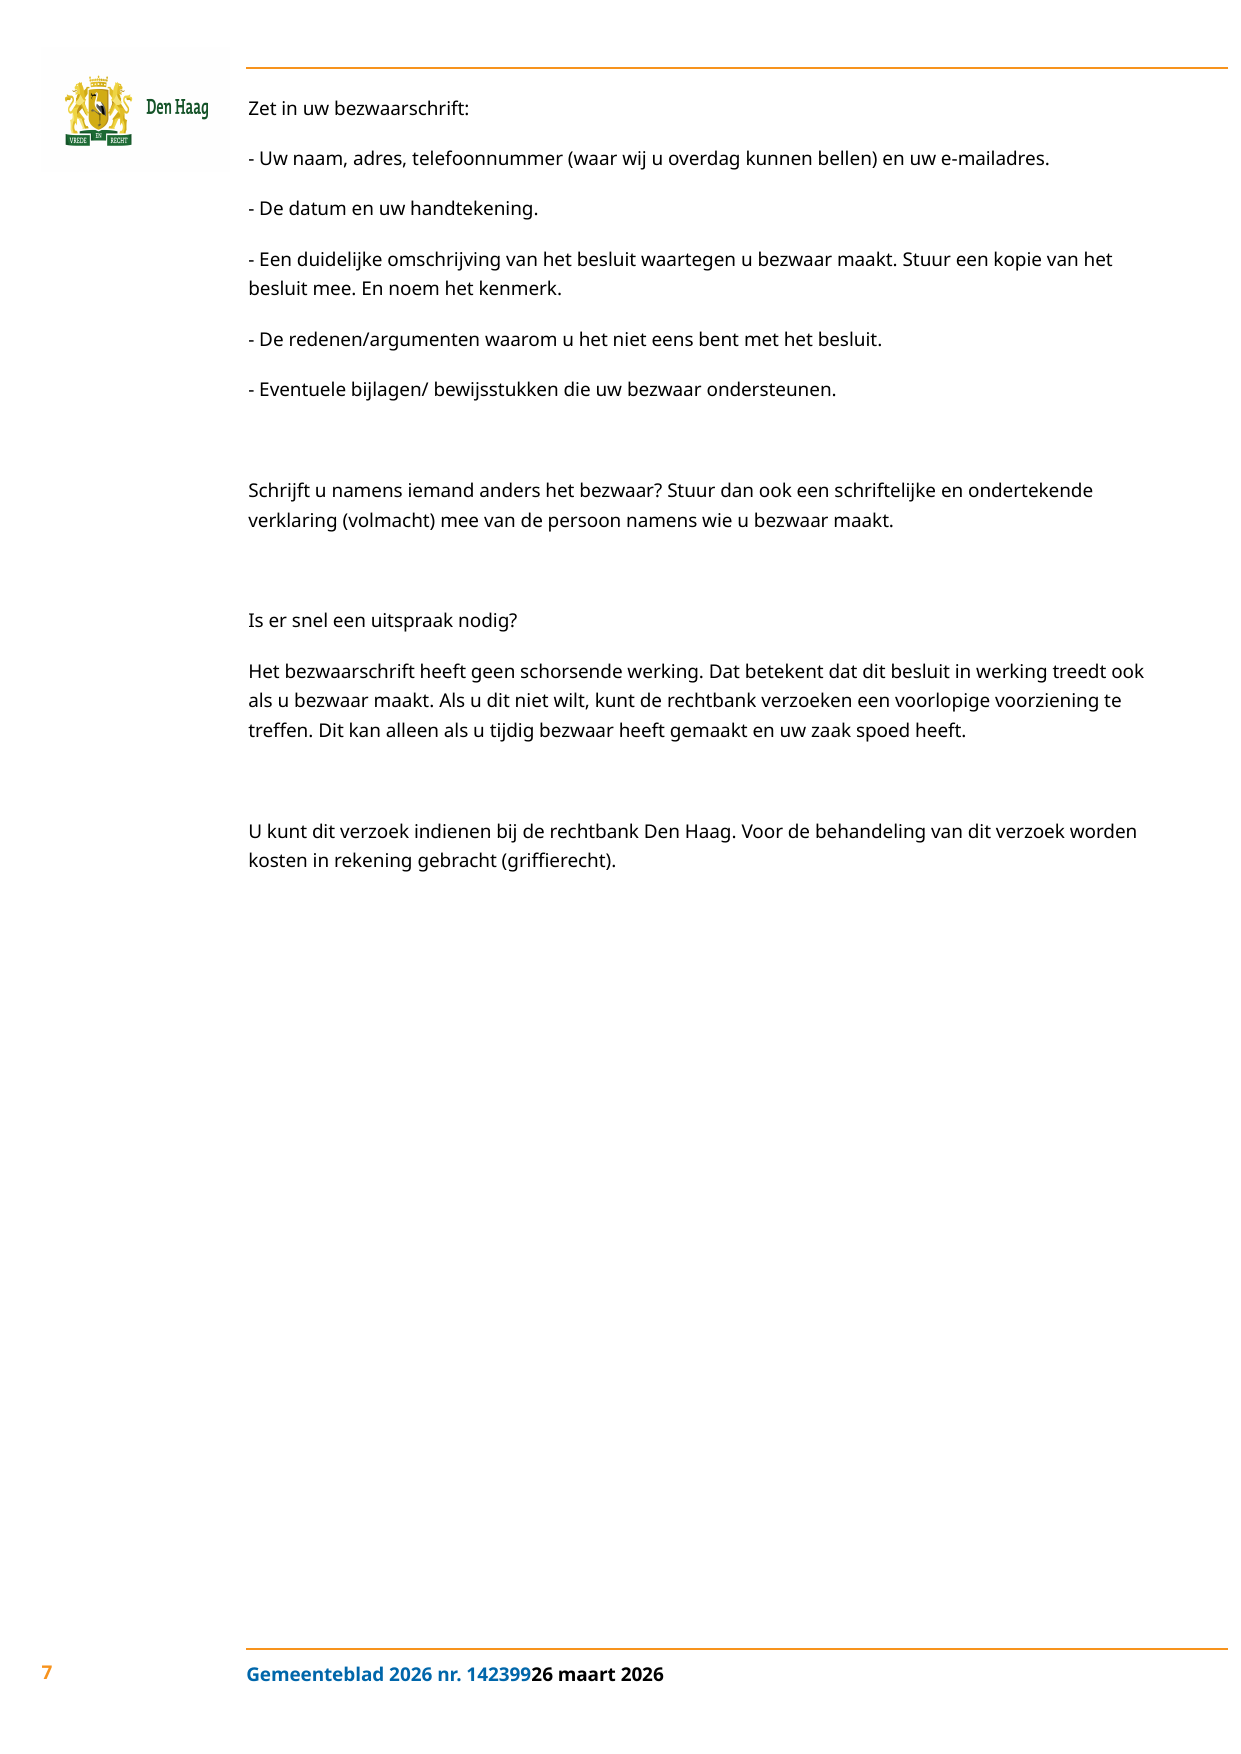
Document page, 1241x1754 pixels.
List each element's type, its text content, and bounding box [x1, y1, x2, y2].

text Het bezwaarschrift heeft geen schorsende werking. Dat betekent dat dit besluit in werking treedt ook als u bezwaar maakt. Als u dit niet wilt, kunt de rechtbank verzoeken een voorlopige voorziening te treffen. Dit kan alleen als u tijdig bezwaar heeft gemaakt en uw zaak spoed heeft. [248, 658, 1152, 743]
text Schrijft u namens iemand anders het bezwaar? Stuur dan ook een schriftelijke en ondertekende verklaring (volmacht) mee van de persoon namens wie u bezwaar maakt. [248, 477, 1152, 533]
text - Een duidelijke omschrijving van het besluit waartegen u bezwaar maakt. Stuur een kopie van het besluit mee. En noem het kenmerk. [248, 246, 1152, 301]
text U kunt dit verzoek indienen bij de rechtbank Den Haag. Voor de behandeling van dit verzoek worden kosten in rekening gebracht (griffierecht). [248, 818, 1152, 873]
text - Eventuele bijlagen/ bewijsstukken die uw bezwaar ondersteunen. [248, 376, 1152, 402]
text - De datum en uw handtekening. [248, 196, 1152, 221]
text Zet in uw bezwaarschrift: [248, 95, 1152, 121]
text - Uw naam, adres, telefoonnummer (waar wij u overdag kunnen bellen) en uw e-mailadres. [248, 145, 1152, 171]
text - De redenen/argumenten waarom u het niet eens bent met het besluit. [248, 326, 1152, 352]
text Is er snel een uitspraak nodig? [248, 608, 1152, 633]
picture [41, 47, 231, 172]
